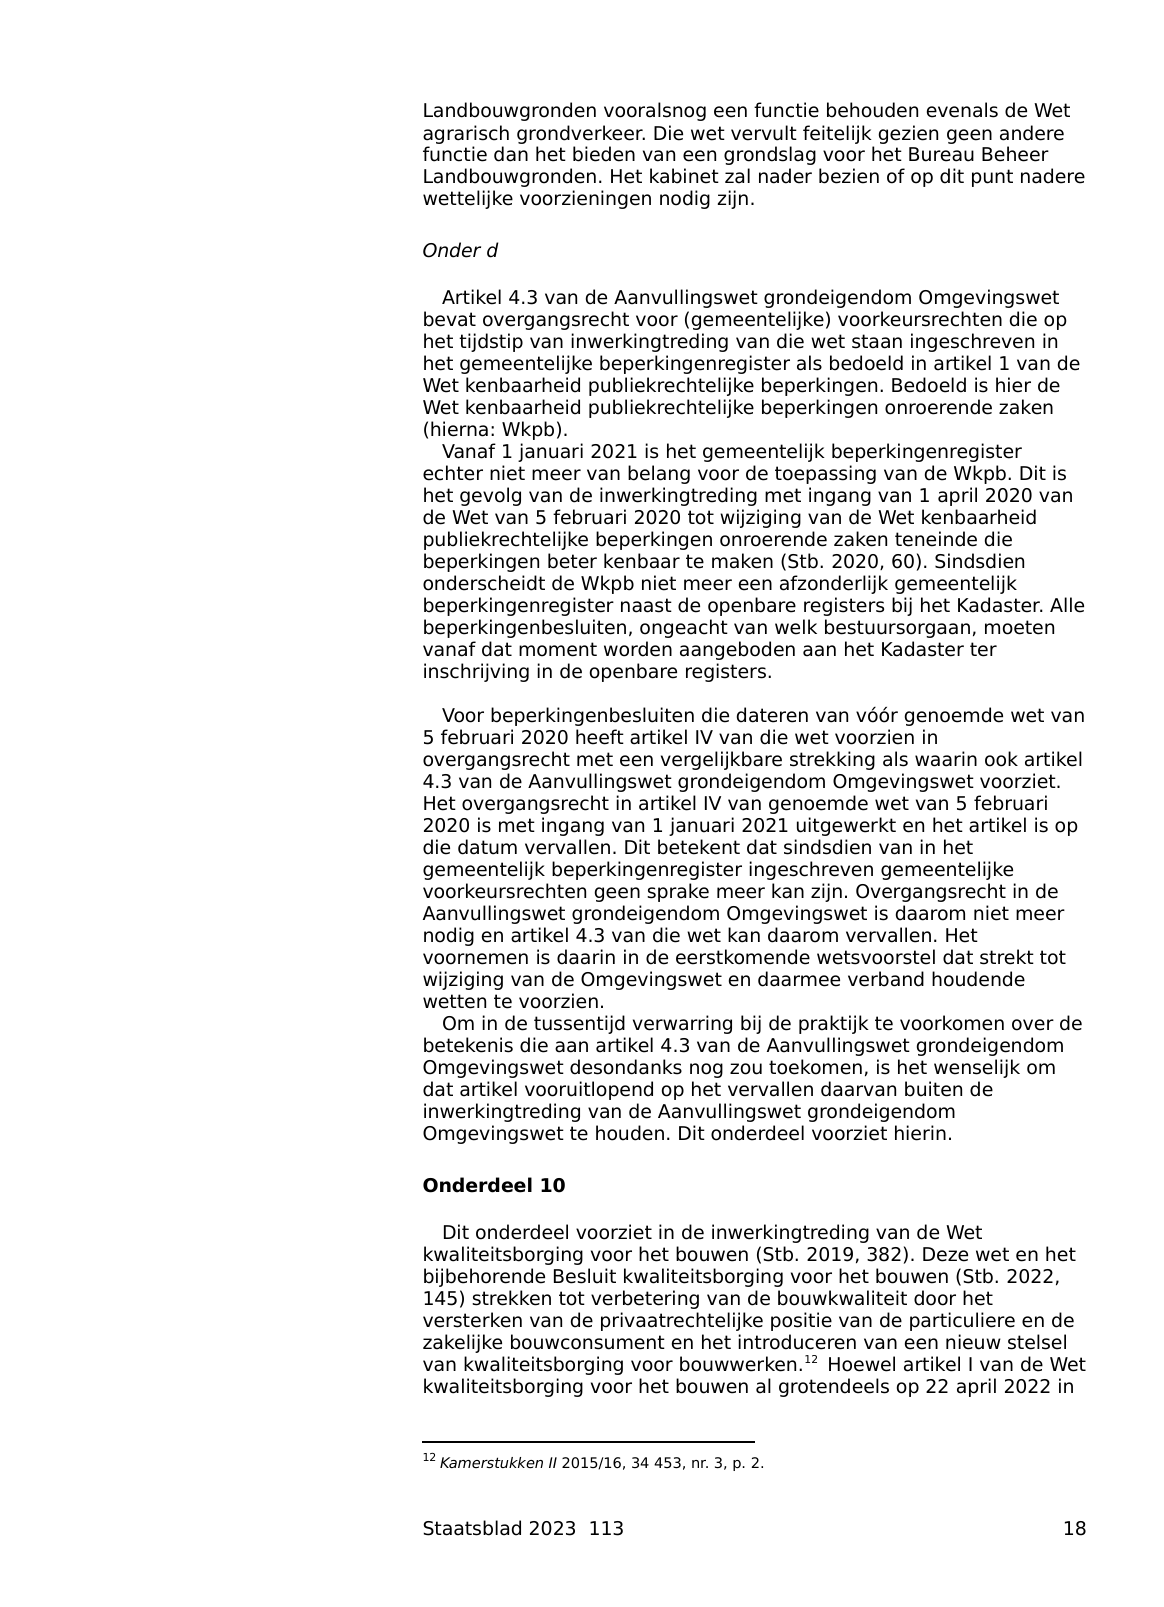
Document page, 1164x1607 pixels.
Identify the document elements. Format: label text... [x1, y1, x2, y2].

subtitle Onderdeel 10 [422, 1175, 1087, 1197]
text Landbouwgronden vooralsnog een functie behouden evenals de Wet agrarisch grondverkeer. Die wet vervult feitelijk gezien geen andere functie dan het bieden van een grondslag voor het Bureau Beheer Landbouwgronden. Het kabinet zal nader bezien of op dit punt nadere wettelijke voorzieningen nodig zijn. [422, 100, 1087, 210]
text Voor beperkingenbesluiten die dateren van vóór genoemde wet van 5 februari 2020 heeft artikel IV van die wet voorzien in overgangsrecht met een vergelijkbare strekking als waarin ook artikel 4.3 van de Aanvullingswet grondeigendom Omgevingswet voorziet. Het overgangsrecht in artikel IV van genoemde wet van 5 februari 2020 is met ingang van 1 januari 2021 uitgewerkt en het artikel is op die datum vervallen. Dit betekent dat sindsdien van in het gemeentelijk beperkingenregister ingeschreven gemeentelijke voorkeursrechten geen sprake meer kan zijn. Overgangsrecht in de Aanvullingswet grondeigendom Omgevingswet is daarom niet meer nodig en artikel 4.3 van die wet kan daarom vervallen. Het voornemen is daarin in de eerstkomende wetsvoorstel dat strekt tot wijziging van de Omgevingswet en daarmee verband houdende wetten te voorzien. [422, 705, 1087, 1013]
text Dit onderdeel voorziet in de inwerkingtreding van de Wet kwaliteitsborging voor het bouwen (Stb. 2019, 382). Deze wet en het bijbehorende Besluit kwaliteitsborging voor het bouwen (Stb. 2022, 145) strekken tot verbetering van de bouwkwaliteit door het versterken van de privaatrechtelijke positie van de particuliere en de zakelijke bouwconsument en het introduceren van een nieuw stelsel van kwaliteitsborging voor bouwwerken. Hoewel artikel I van de Wet kwaliteitsborging voor het bouwen al grotendeels op 22 april 2022 in [422, 1222, 1087, 1397]
subtitle Onder d [422, 240, 1087, 262]
text Kamerstukken II 2015/16, 34 453, nr. 3, p. 2. [422, 1451, 1087, 1473]
text Vanaf 1 januari 2021 is het gemeentelijk beperkingenregister echter niet meer van belang voor de toepassing van de Wkpb. Dit is het gevolg van de inwerkingtreding met ingang van 1 april 2020 van de Wet van 5 februari 2020 tot wijziging van de Wet kenbaarheid publiekrechtelijke beperkingen onroerende zaken teneinde die beperkingen beter kenbaar te maken (Stb. 2020, 60). Sindsdien onderscheidt de Wkpb niet meer een afzonderlijk gemeentelijk beperkingenregister naast de openbare registers bij het Kadaster. Alle beperkingenbesluiten, ongeacht van welk bestuursorgaan, moeten vanaf dat moment worden aangeboden aan het Kadaster ter inschrijving in de openbare registers. [422, 441, 1087, 683]
text Artikel 4.3 van de Aanvullingswet grondeigendom Omgevingswet bevat overgangsrecht voor (gemeentelijke) voorkeursrechten die op het tijdstip van inwerkingtreding van die wet staan ingeschreven in het gemeentelijke beperkingenregister als bedoeld in artikel 1 van de Wet kenbaarheid publiekrechtelijke beperkingen. Bedoeld is hier de Wet kenbaarheid publiekrechtelijke beperkingen onroerende zaken (hierna: Wkpb). [422, 287, 1087, 441]
text Om in de tussentijd verwarring bij de praktijk te voorkomen over de betekenis die aan artikel 4.3 van de Aanvullingswet grondeigendom Omgevingswet desondanks nog zou toekomen, is het wenselijk om dat artikel vooruitlopend op het vervallen daarvan buiten de inwerkingtreding van de Aanvullingswet grondeigendom Omgevingswet te houden. Dit onderdeel voorziet hierin. [422, 1013, 1087, 1145]
